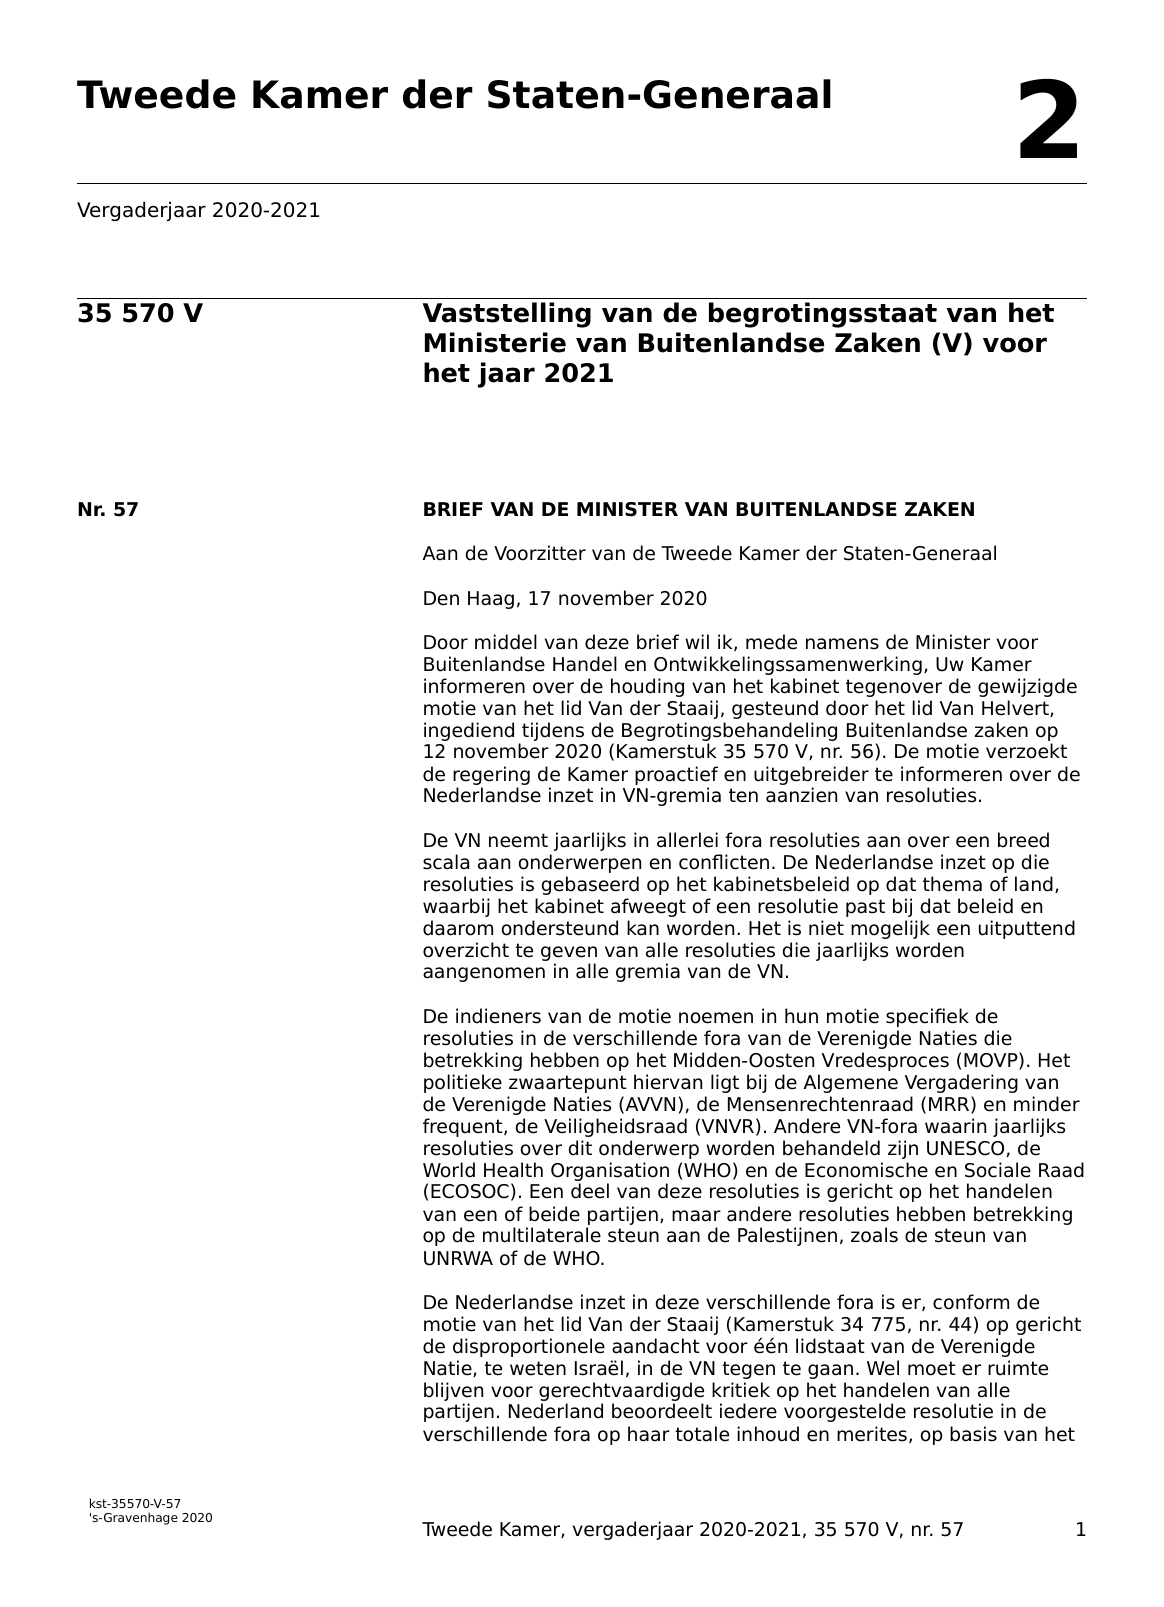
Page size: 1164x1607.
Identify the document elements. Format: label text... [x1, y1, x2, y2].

subtitle Nr. 57 BRIEF VAN DE MINISTER VAN BUITENLANDSE ZAKEN [77, 499, 1087, 521]
table_header Tweede Kamer der Staten-Generaal [77, 59, 886, 183]
subtitle 35 570 V Vaststelling van de begrotingsstaat van het Ministerie van Buitenlandse Zaken (V) voor het jaar 2021 [77, 299, 1087, 388]
text Den Haag, 17 november 2020 [422, 587, 1087, 609]
text 's-Gravenhage 2020 [88, 1511, 323, 1525]
text De indieners van de motie noemen in hun motie specifiek de resoluties in de verschillende fora van de Verenigde Naties die betrekking hebben op het Midden-Oosten Vredesproces (MOVP). Het politieke zwaartepunt hiervan ligt bij de Algemene Vergadering van de Verenigde Naties (AVVN), de Mensenrechtenraad (MRR) en minder frequent, de Veiligheidsraad (VNVR). Andere VN-fora waarin jaarlijks resoluties over dit onderwerp worden behandeld zijn UNESCO, de World Health Organisation (WHO) en de Economische en Sociale Raad (ECOSOC). Een deel van deze resoluties is gericht op het handelen van een of beide partijen, maar andere resoluties hebben betrekking op de multilaterale steun aan de Palestijnen, zoals de steun van UNRWA of de WHO. [422, 1006, 1087, 1269]
text De Nederlandse inzet in deze verschillende fora is er, conform de motie van het lid Van der Staaij (Kamerstuk 34 775, nr. 44) op gericht de disproportionele aandacht voor één lidstaat van de Verenigde Natie, te weten Israël, in de VN tegen te gaan. Wel moet er ruimte blijven voor gerechtvaardigde kritiek op het handelen van alle partijen. Nederland beoordeelt iedere voorgestelde resolutie in de verschillende fora op haar totale inhoud en merites, op basis van het [422, 1292, 1087, 1445]
table_cell Vergaderjaar 2020-2021 [77, 184, 1087, 298]
text Door middel van deze brief wil ik, mede namens de Minister voor Buitenlandse Handel en Ontwikkelingssamenwerking, Uw Kamer informeren over de houding van het kabinet tegenover de gewijzigde motie van het lid Van der Staaij, gesteund door het lid Van Helvert, ingediend tijdens de Begrotingsbehandeling Buitenlandse zaken op 12 november 2020 (Kamerstuk 35 570 V, nr. 56). De motie verzoekt de regering de Kamer proactief en uitgebreider te informeren over de Nederlandse inzet in VN-gremia ten aanzien van resoluties. [422, 632, 1087, 807]
text De VN neemt jaarlijks in allerlei fora resoluties aan over een breed scala aan onderwerpen en conflicten. De Nederlandse inzet op die resoluties is gebaseerd op het kabinetsbeleid op dat thema of land, waarbij het kabinet afweegt of een resolutie past bij dat beleid en daarom ondersteund kan worden. Het is niet mogelijk een uitputtend overzicht te geven van alle resoluties die jaarlijks worden aangenomen in alle gremia van de VN. [422, 829, 1087, 983]
text kst-35570-V-57 [88, 1497, 323, 1511]
table_header 2 [886, 59, 1087, 183]
text Aan de Voorzitter van de Tweede Kamer der Staten-Generaal [422, 543, 1087, 565]
